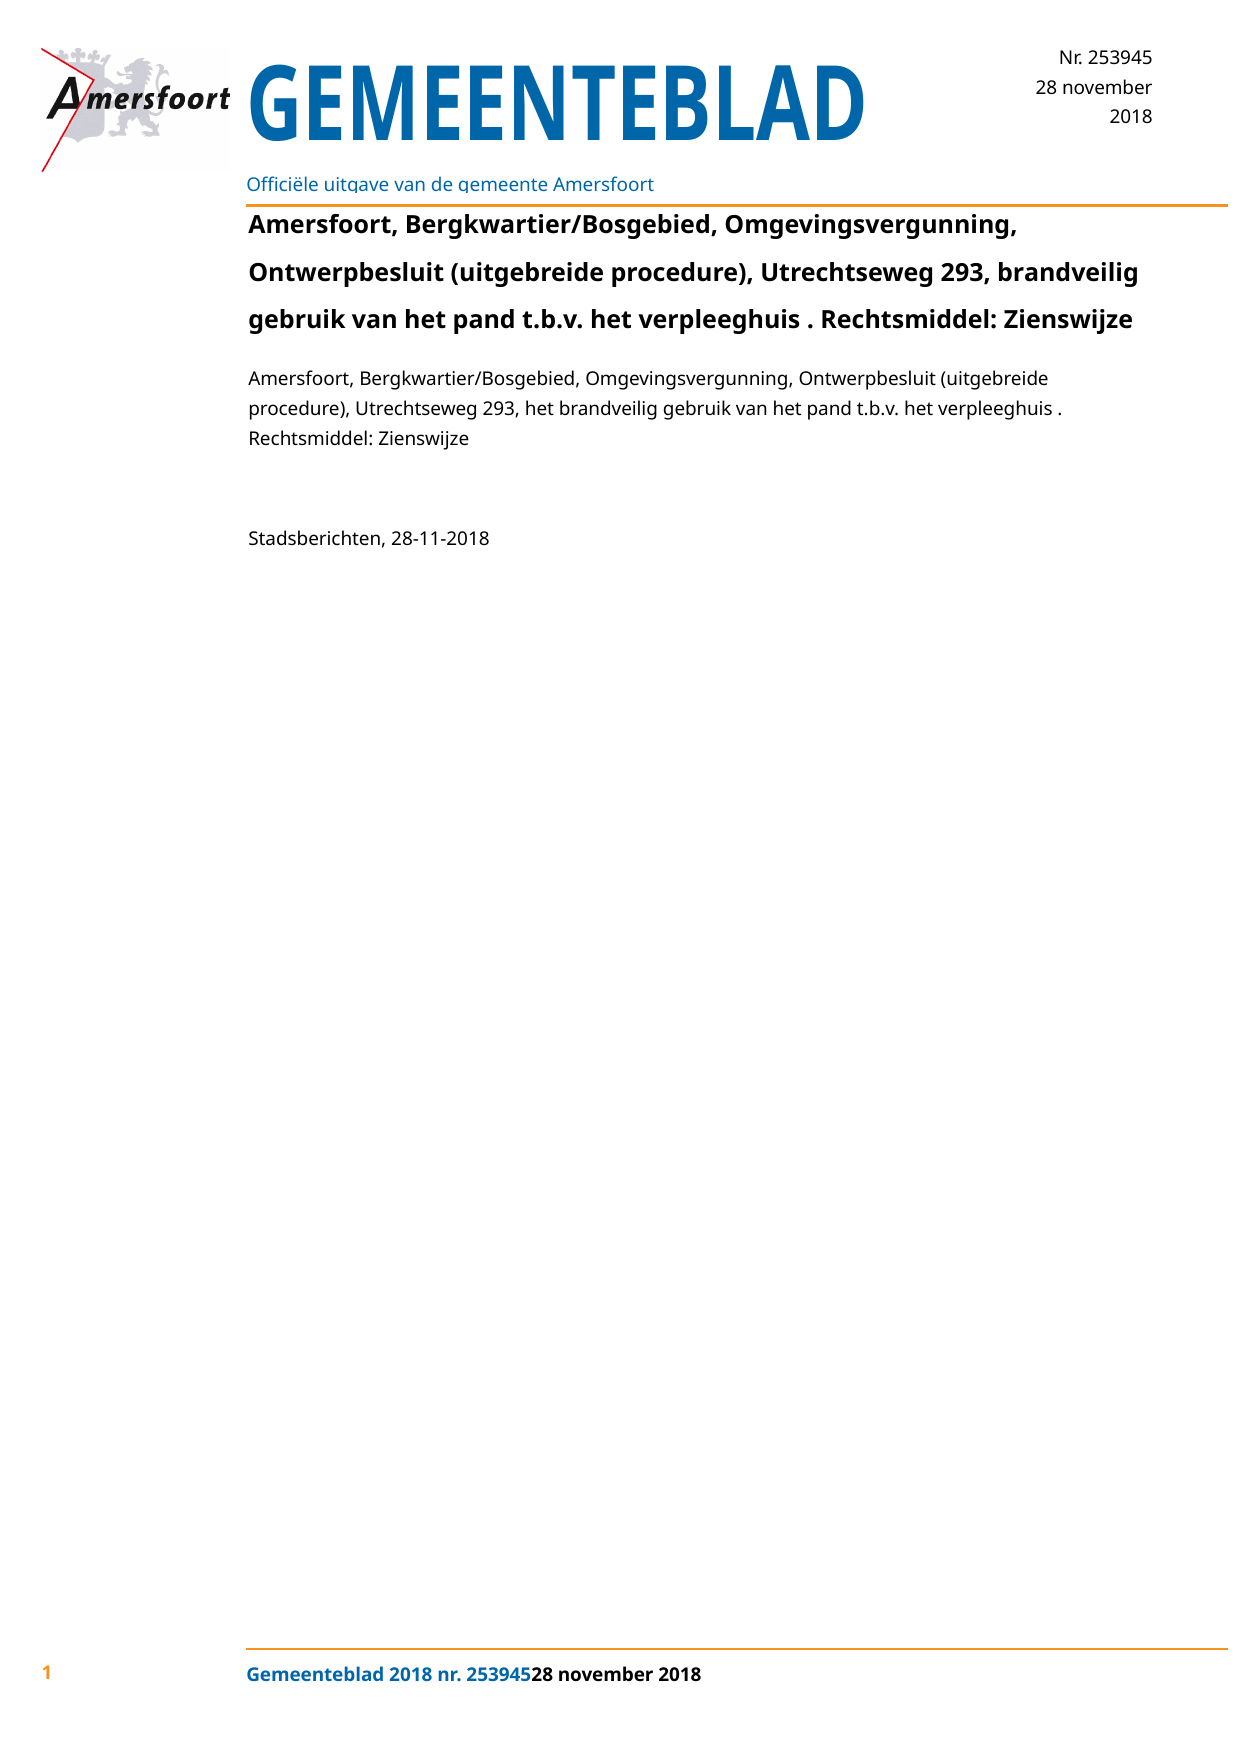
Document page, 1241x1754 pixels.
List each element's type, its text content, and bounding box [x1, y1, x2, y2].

text Amersfoort, Bergkwartier/Bosgebied, Omgevingsvergunning, Ontwerpbesluit (uitgebreide procedure), Utrechtseweg 293, het brandveilig gebruik van het pand t.b.v. het verpleeghuis . Rechtsmiddel: Zienswijze [248, 366, 1152, 450]
text Stadsberichten, 28-11-2018 [248, 526, 1152, 551]
text Amersfoort, Bergkwartier/Bosgebied, Omgevingsvergunning, Ontwerpbesluit (uitgebreide procedure), Utrechtseweg 293, brandveilig gebruik van het pand t.b.v. het verpleeghuis . Rechtsmiddel: Zienswijze [248, 207, 1152, 336]
picture [41, 47, 231, 172]
